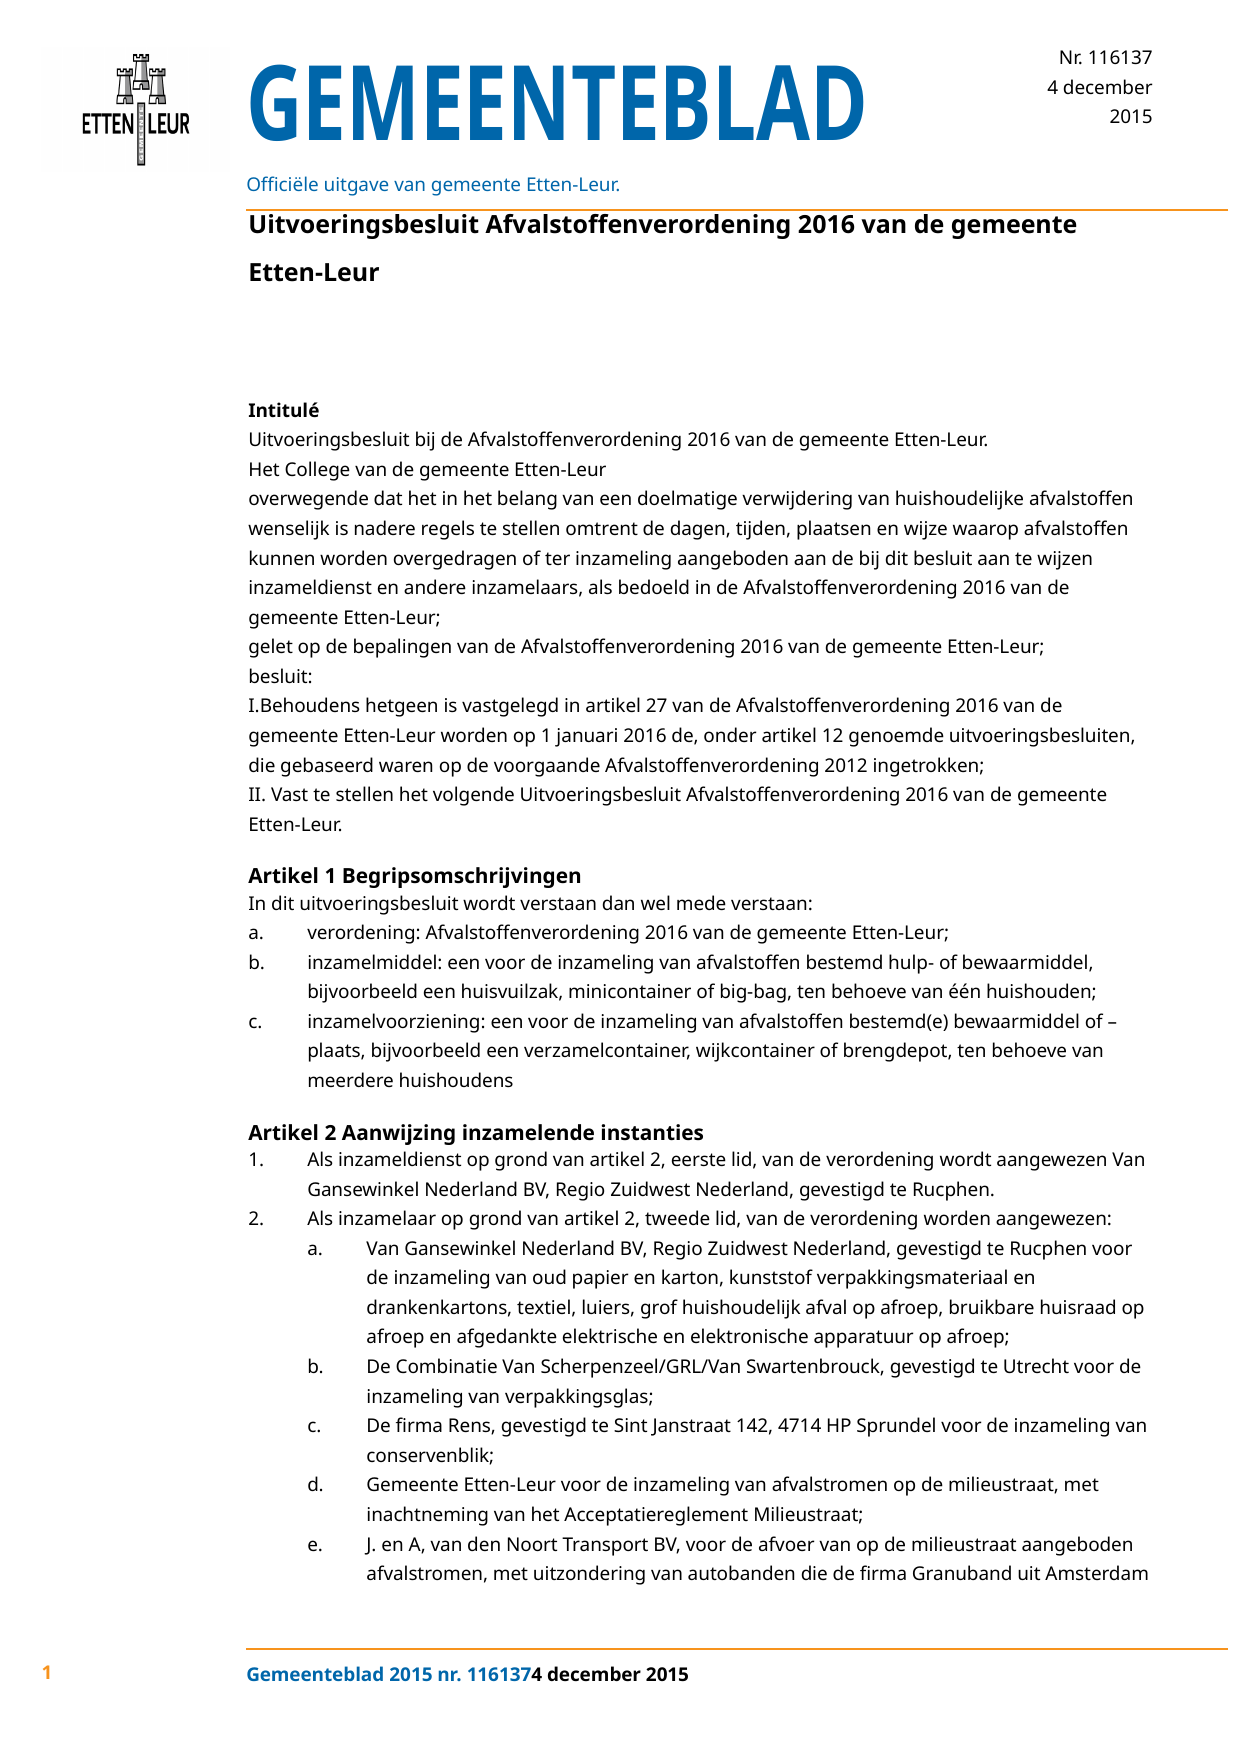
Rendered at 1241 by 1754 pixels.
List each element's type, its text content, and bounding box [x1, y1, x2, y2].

list Als inzameldienst op grond van artikel 2, eerste lid, van de verordening wordt aangewezen Van Gansewinkel Nederland BV, Regio Zuidwest Nederland, gevestigd te Rucphen. [248, 1146, 1152, 1201]
text II. Vast te stellen het volgende Uitvoeringsbesluit Afvalstoffenverordening 2016 van de gemeente Etten-Leur. [248, 781, 1152, 837]
text Intitulé [248, 397, 1152, 422]
list Gemeente Etten-Leur voor de inzameling van afvalstromen op de milieustraat, met inachtneming van het Acceptatiereglement Milieustraat; [307, 1472, 1152, 1527]
text Uitvoeringsbesluit bij de Afvalstoffenverordening 2016 van de gemeente Etten-Leur. [248, 426, 1152, 452]
text I.Behoudens hetgeen is vastgelegd in artikel 27 van de Afvalstoffenverordening 2016 van de gemeente Etten-Leur worden op 1 januari 2016 de, onder artikel 12 genoemde uitvoeringsbesluiten, die gebaseerd waren op de voorgaande Afvalstoffenverordening 2012 ingetrokken; [248, 693, 1152, 777]
list inzamelvoorziening: een voor de inzameling van afvalstoffen bestemd(e) bewaarmiddel of –plaats, bijvoorbeeld een verzamelcontainer, wijkcontainer of brengdepot, ten behoeve van meerdere huishoudens [248, 1008, 1152, 1093]
text Uitvoeringsbesluit Afvalstoffenverordening 2016 van de gemeente Etten-Leur [248, 211, 1152, 288]
list J. en A, van den Noort Transport BV, voor de afvoer van op de milieustraat aangeboden afvalstromen, met uitzondering van autobanden die de firma Granuband uit Amsterdam [307, 1531, 1152, 1586]
list De Combinatie Van Scherpenzeel/GRL/Van Swartenbrouck, gevestigd te Utrecht voor de inzameling van verpakkingsglas; [307, 1353, 1152, 1408]
picture [41, 47, 231, 172]
text Het College van de gemeente Etten-Leur [248, 456, 1152, 482]
text overwegende dat het in het belang van een doelmatige verwijdering van huishoudelijke afvalstoffen wenselijk is nadere regels te stellen omtrent de dagen, tijden, plaatsen en wijze waarop afvalstoffen kunnen worden overgedragen of ter inzameling aangeboden aan de bij dit besluit aan te wijzen inzameldienst en andere inzamelaars, als bedoeld in de Afvalstoffenverordening 2016 van de gemeente Etten-Leur; [248, 486, 1152, 629]
text Artikel 2 Aanwijzing inzamelende instanties [248, 1118, 1152, 1146]
text besluit: [248, 663, 1152, 689]
list verordening: Afvalstoffenverordening 2016 van de gemeente Etten-Leur; [248, 919, 1152, 945]
list Van Gansewinkel Nederland BV, Regio Zuidwest Nederland, gevestigd te Rucphen voor de inzameling van oud papier en karton, kunststof verpakkingsmateriaal en drankenkartons, textiel, luiers, grof huishoudelijk afval op afroep, bruikbare huisraad op afroep en afgedankte elektrische en elektronische apparatuur op afroep; [307, 1235, 1152, 1349]
text gelet op de bepalingen van de Afvalstoffenverordening 2016 van de gemeente Etten-Leur; [248, 633, 1152, 659]
text In dit uitvoeringsbesluit wordt verstaan dan wel mede verstaan: [248, 890, 1152, 916]
list De firma Rens, gevestigd te Sint Janstraat 142, 4714 HP Sprundel voor de inzameling van conservenblik; [307, 1412, 1152, 1468]
list Als inzamelaar op grond van artikel 2, tweede lid, van de verordening worden aangewezen: [248, 1205, 1152, 1231]
list inzamelmiddel: een voor de inzameling van afvalstoffen bestemd hulp- of bewaarmiddel, bijvoorbeeld een huisvuilzak, minicontainer of big-bag, ten behoeve van één huishouden; [248, 949, 1152, 1004]
text Artikel 1 Begripsomschrijvingen [248, 861, 1152, 890]
